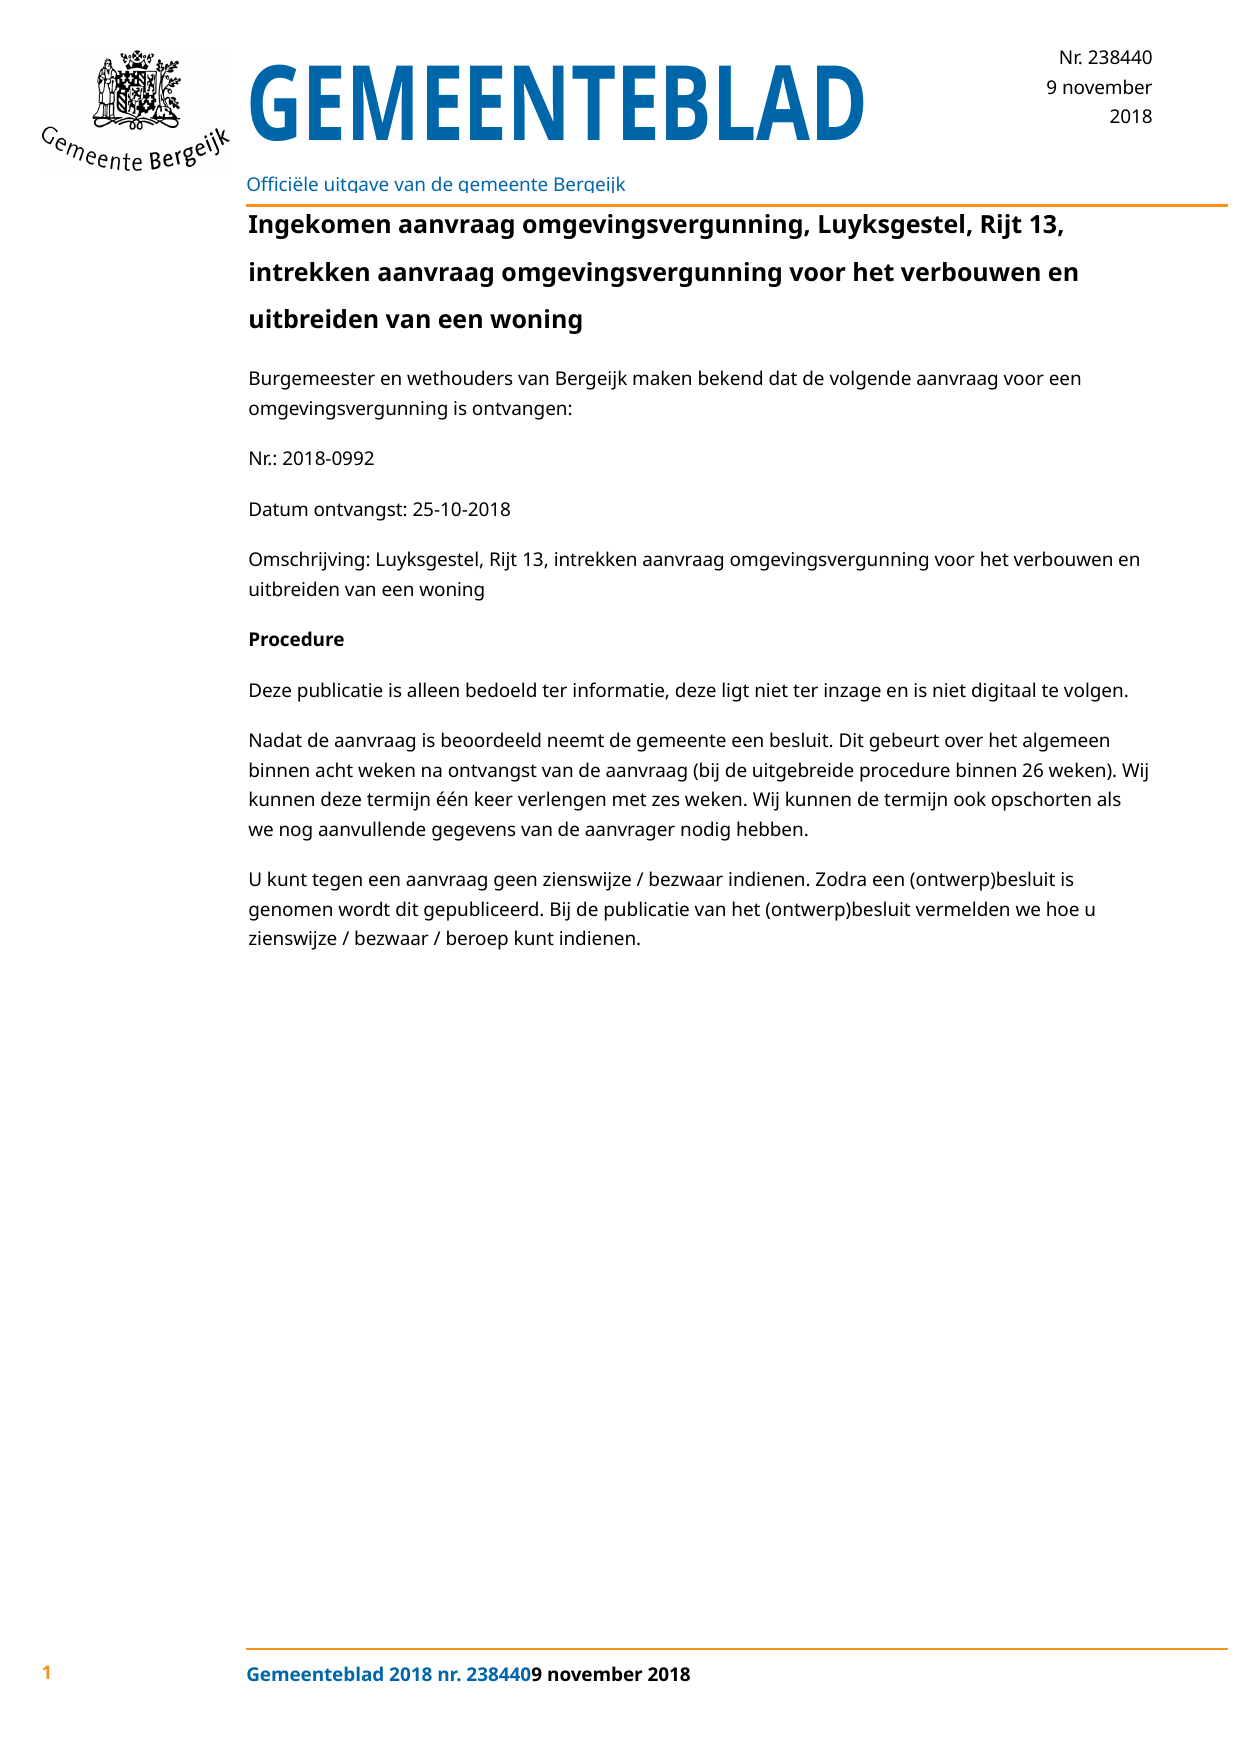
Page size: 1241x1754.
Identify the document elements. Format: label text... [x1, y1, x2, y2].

text Ingekomen aanvraag omgevingsvergunning, Luyksgestel, Rijt 13, intrekken aanvraag omgevingsvergunning voor het verbouwen en uitbreiden van een woning [248, 207, 1152, 336]
text U kunt tegen een aanvraag geen zienswijze / bezwaar indienen. Zodra een (ontwerp)besluit is genomen wordt dit gepubliceerd. Bij de publicatie van het (ontwerp)besluit vermelden we hoe u zienswijze / bezwaar / beroep kunt indienen. [248, 866, 1152, 951]
text Nr.: 2018-0992 [248, 446, 1152, 471]
text Burgemeester en wethouders van Bergeijk maken bekend dat de volgende aanvraag voor een omgevingsvergunning is ontvangen: [248, 366, 1152, 421]
text Procedure [248, 626, 1152, 652]
text Datum ontvangst: 25-10-2018 [248, 496, 1152, 522]
text Omschrijving: Luyksgestel, Rijt 13, intrekken aanvraag omgevingsvergunning voor het verbouwen en uitbreiden van een woning [248, 546, 1152, 602]
text Nadat de aanvraag is beoordeeld neemt de gemeente een besluit. Dit gebeurt over het algemeen binnen acht weken na ontvangst van de aanvraag (bij de uitgebreide procedure binnen 26 weken). Wij kunnen deze termijn één keer verlengen met zes weken. Wij kunnen de termijn ook opschorten als we nog aanvullende gegevens van de aanvrager nodig hebben. [248, 727, 1152, 842]
picture [41, 47, 231, 172]
text Deze publicatie is alleen bedoeld ter informatie, deze ligt niet ter inzage en is niet digitaal te volgen. [248, 677, 1152, 702]
